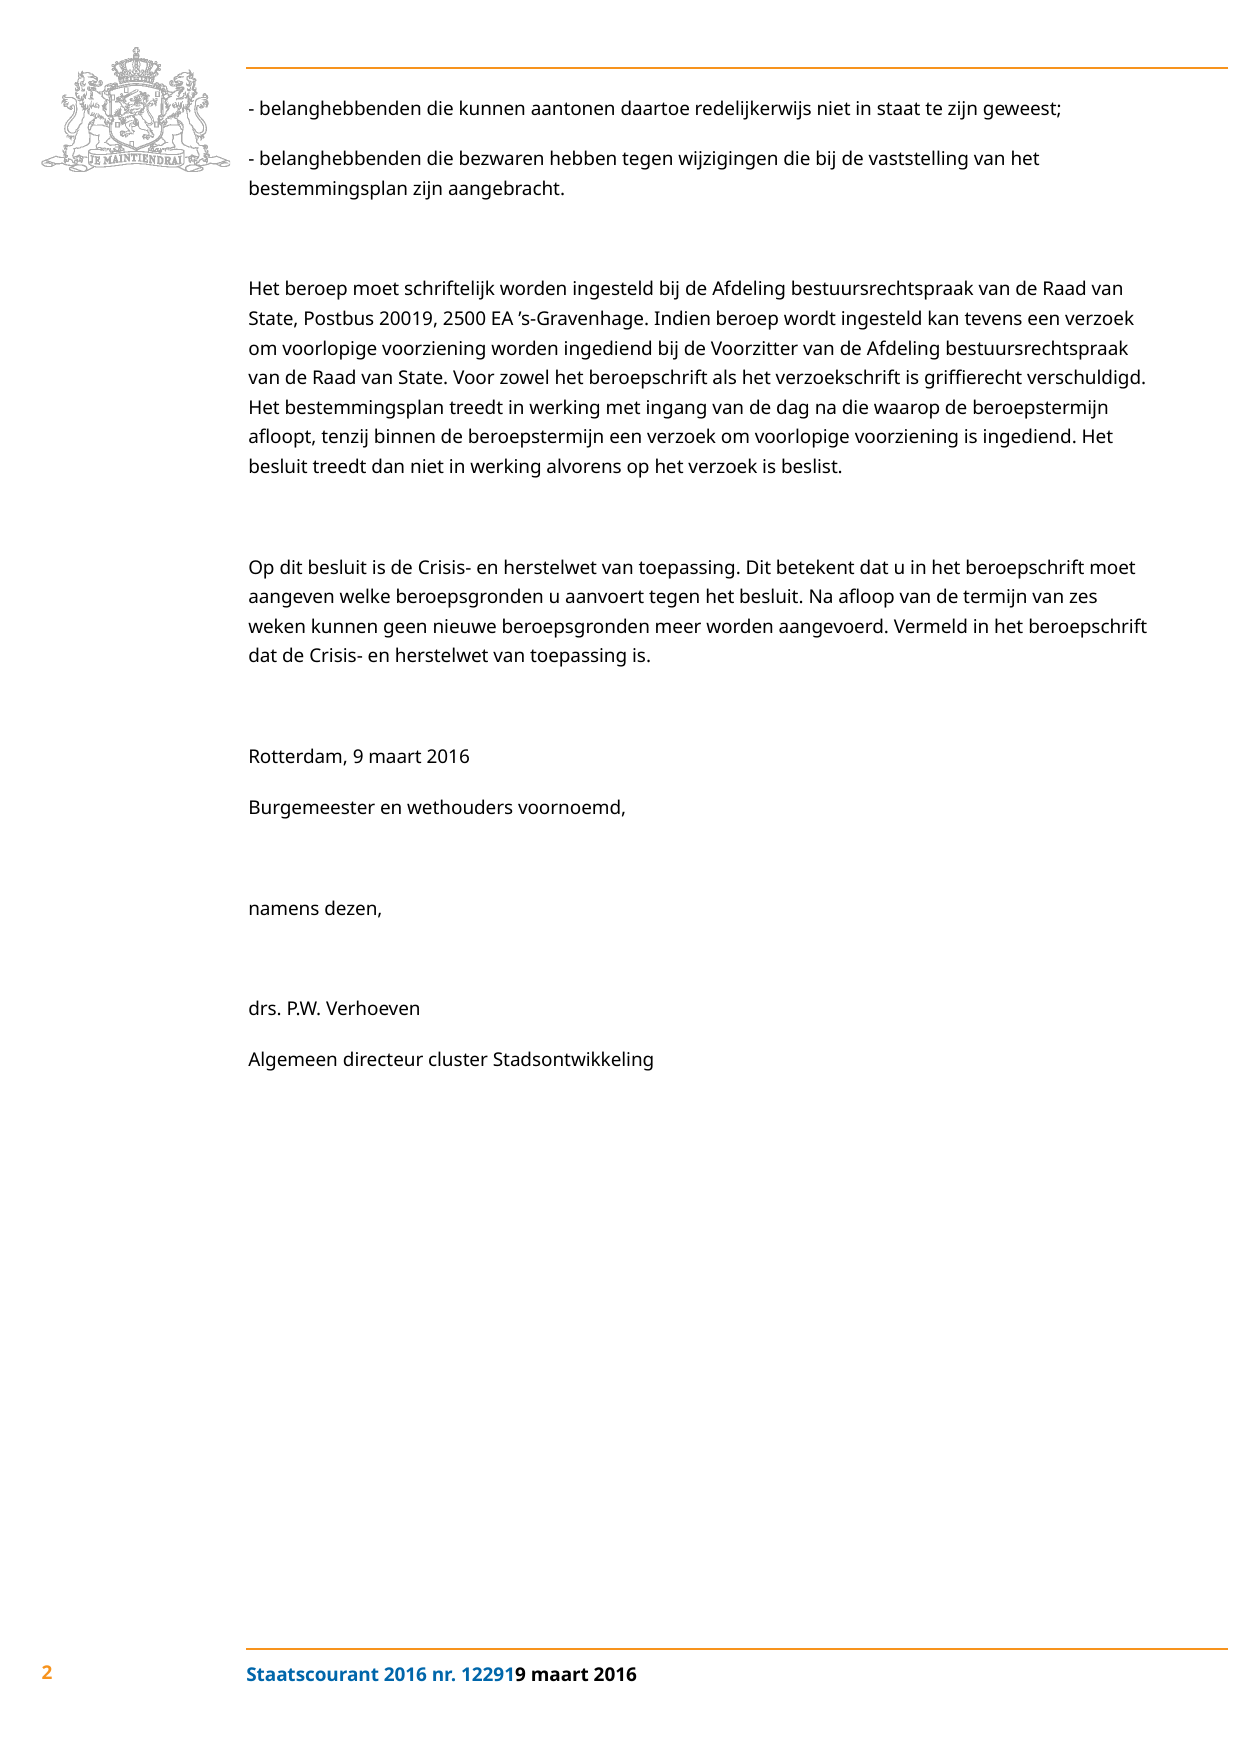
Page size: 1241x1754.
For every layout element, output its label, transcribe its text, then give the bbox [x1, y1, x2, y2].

text Op dit besluit is de Crisis- en herstelwet van toepassing. Dit betekent dat u in het beroepschrift moet aangeven welke beroepsgronden u aanvoert tegen het besluit. Na afloop van de termijn van zes weken kunnen geen nieuwe beroepsgronden meer worden aangevoerd. Vermeld in het beroepschrift dat de Crisis- en herstelwet van toepassing is. [248, 554, 1152, 668]
text namens dezen, [248, 895, 1152, 921]
text - belanghebbenden die kunnen aantonen daartoe redelijkerwijs niet in staat te zijn geweest; [248, 95, 1152, 121]
picture [41, 47, 231, 172]
text - belanghebbenden die bezwaren hebben tegen wijzigingen die bij de vaststelling van het bestemmingsplan zijn aangebracht. [248, 145, 1152, 201]
text Het beroep moet schriftelijk worden ingesteld bij de Afdeling bestuursrechtspraak van de Raad van State, Postbus 20019, 2500 EA ’s-Gravenhage. Indien beroep wordt ingesteld kan tevens een verzoek om voorlopige voorziening worden ingediend bij de Voorzitter van de Afdeling bestuursrechtspraak van de Raad van State. Voor zowel het beroepschrift als het verzoekschrift is griffierecht verschuldigd. Het bestemmingsplan treedt in werking met ingang van de dag na die waarop de beroepstermijn afloopt, tenzij binnen de beroepstermijn een verzoek om voorlopige voorziening is ingediend. Het besluit treedt dan niet in werking alvorens op het verzoek is beslist. [248, 276, 1152, 479]
text drs. P.W. Verhoeven [248, 996, 1152, 1021]
text Algemeen directeur cluster Stadsontwikkeling [248, 1046, 1152, 1072]
text Rotterdam, 9 maart 2016 [248, 743, 1152, 769]
text Burgemeester en wethouders voornoemd, [248, 794, 1152, 820]
